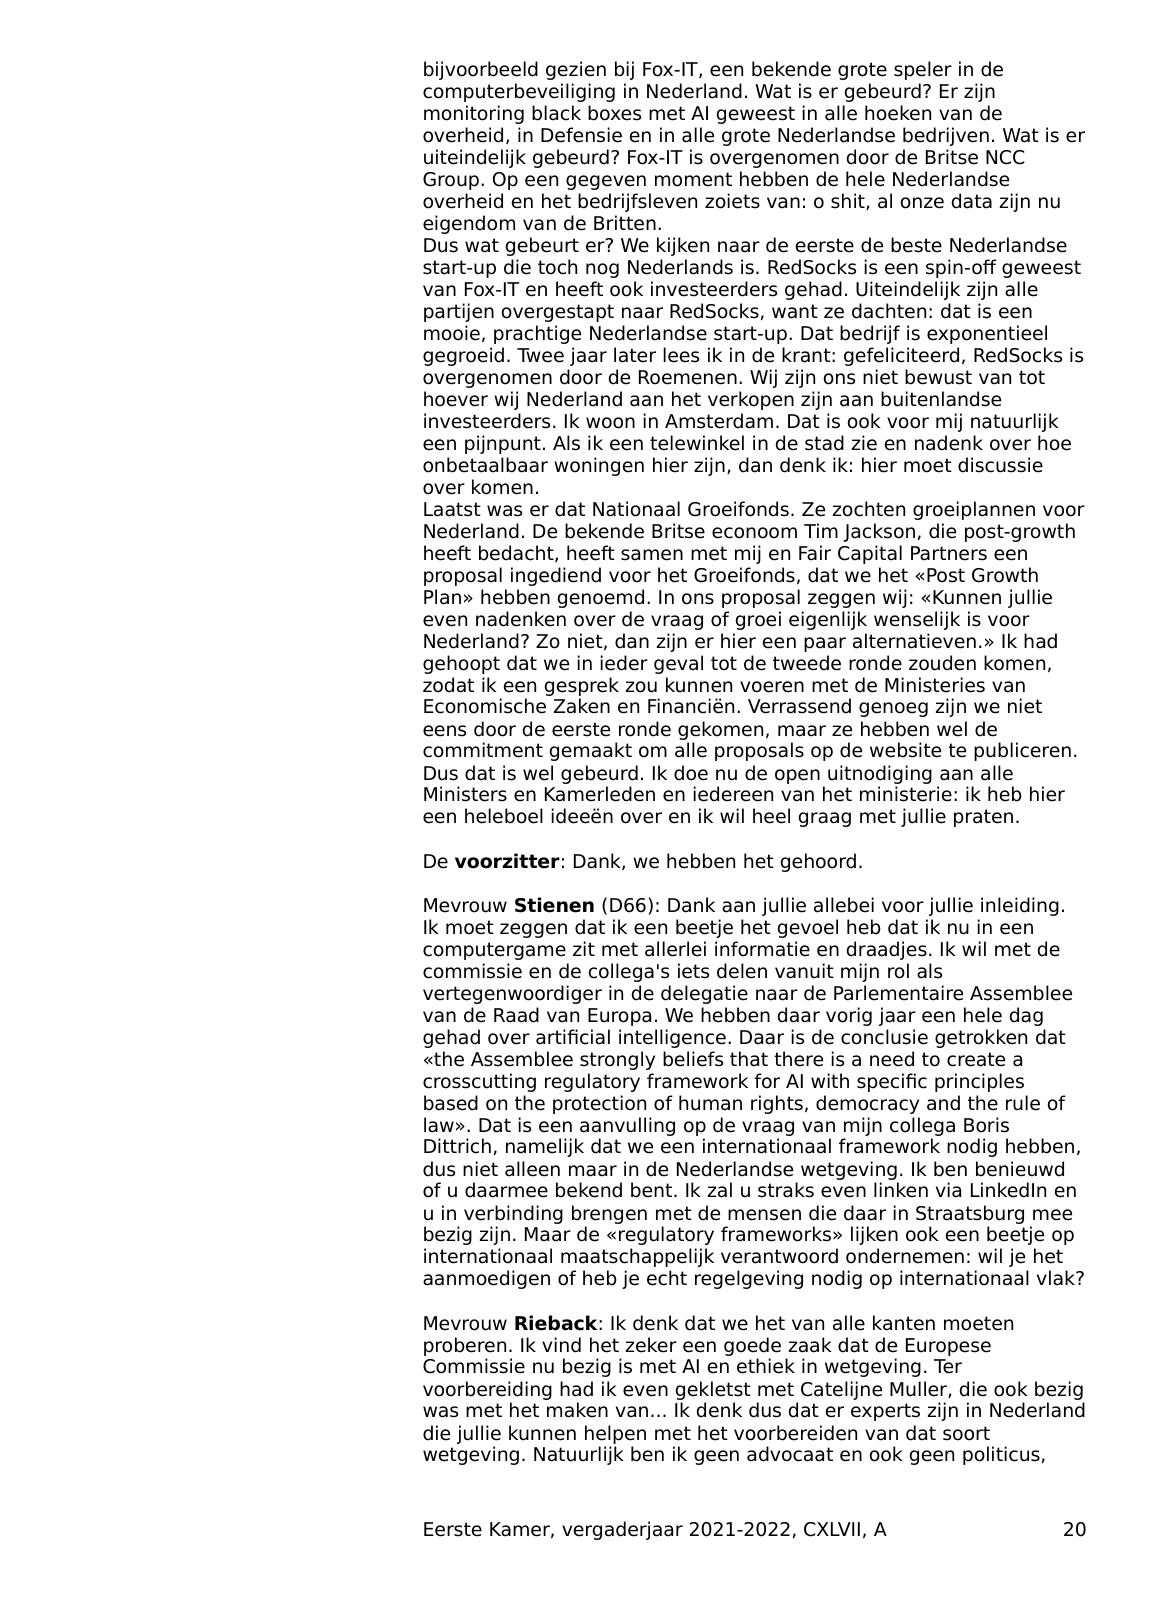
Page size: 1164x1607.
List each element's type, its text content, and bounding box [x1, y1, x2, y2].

text Mevrouw Stienen (D66): Dank aan jullie allebei voor jullie inleiding. Ik moet zeggen dat ik een beetje het gevoel heb dat ik nu in een computergame zit met allerlei informatie en draadjes. Ik wil met de commissie en de collega's iets delen vanuit mijn rol als vertegenwoordiger in de delegatie naar de Parlementaire Assemblee van de Raad van Europa. We hebben daar vorig jaar een hele dag gehad over artificial intelligence. Daar is de conclusie getrokken dat «the Assemblee strongly beliefs that there is a need to create a crosscutting regulatory framework for AI with specific principles based on the protection of human rights, democracy and the rule of law». Dat is een aanvulling op de vraag van mijn collega Boris Dittrich, namelijk dat we een internationaal framework nodig hebben, dus niet alleen maar in de Nederlandse wetgeving. Ik ben benieuwd of u daarmee bekend bent. Ik zal u straks even linken via LinkedIn en u in verbinding brengen met de mensen die daar in Straatsburg mee bezig zijn. Maar de «regulatory frameworks» lijken ook een beetje op internationaal maatschappelijk verantwoord ondernemen: wil je het aanmoedigen of heb je echt regelgeving nodig op internationaal vlak? [422, 895, 1087, 1290]
text De voorzitter: Dank, we hebben het gehoord. [422, 851, 1087, 872]
text Mevrouw Rieback: Ik denk dat we het van alle kanten moeten proberen. Ik vind het zeker een goede zaak dat de Europese Commissie nu bezig is met AI en ethiek in wetgeving. Ter voorbereiding had ik even gekletst met Catelijne Muller, die ook bezig was met het maken van... Ik denk dus dat er experts zijn in Nederland die jullie kunnen helpen met het voorbereiden van dat soort wetgeving. Natuurlijk ben ik geen advocaat en ook geen politicus, [422, 1312, 1087, 1466]
text Laatst was er dat Nationaal Groeifonds. Ze zochten groeiplannen voor Nederland. De bekende Britse econoom Tim Jackson, die post-growth heeft bedacht, heeft samen met mij en Fair Capital Partners een proposal ingediend voor het Groeifonds, dat we het «Post Growth Plan» hebben genoemd. In ons proposal zeggen wij: «Kunnen jullie even nadenken over de vraag of groei eigenlijk wenselijk is voor Nederland? Zo niet, dan zijn er hier een paar alternatieven.» Ik had gehoopt dat we in ieder geval tot de tweede ronde zouden komen, zodat ik een gesprek zou kunnen voeren met de Ministeries van Economische Zaken en Financiën. Verrassend genoeg zijn we niet eens door de eerste ronde gekomen, maar ze hebben wel de commitment gemaakt om alle proposals op de website te publiceren. Dus dat is wel gebeurd. Ik doe nu de open uitnodiging aan alle Ministers en Kamerleden en iedereen van het ministerie: ik heb hier een heleboel ideeën over en ik wil heel graag met jullie praten. [422, 499, 1087, 828]
text Dus wat gebeurt er? We kijken naar de eerste de beste Nederlandse start-up die toch nog Nederlands is. RedSocks is een spin-off geweest van Fox-IT en heeft ook investeerders gehad. Uiteindelijk zijn alle partijen overgestapt naar RedSocks, want ze dachten: dat is een mooie, prachtige Nederlandse start-up. Dat bedrijf is exponentieel gegroeid. Twee jaar later lees ik in de krant: gefeliciteerd, RedSocks is overgenomen door de Roemenen. Wij zijn ons niet bewust van tot hoever wij Nederland aan het verkopen zijn aan buitenlandse investeerders. Ik woon in Amsterdam. Dat is ook voor mij natuurlijk een pijnpunt. Als ik een telewinkel in de stad zie en nadenk over hoe onbetaalbaar woningen hier zijn, dan denk ik: hier moet discussie over komen. [422, 235, 1087, 499]
text bijvoorbeeld gezien bij Fox-IT, een bekende grote speler in de computerbeveiliging in Nederland. Wat is er gebeurd? Er zijn monitoring black boxes met AI geweest in alle hoeken van de overheid, in Defensie en in alle grote Nederlandse bedrijven. Wat is er uiteindelijk gebeurd? Fox-IT is overgenomen door de Britse NCC Group. Op een gegeven moment hebben de hele Nederlandse overheid en het bedrijfsleven zoiets van: o shit, al onze data zijn nu eigendom van de Britten. [422, 59, 1087, 235]
